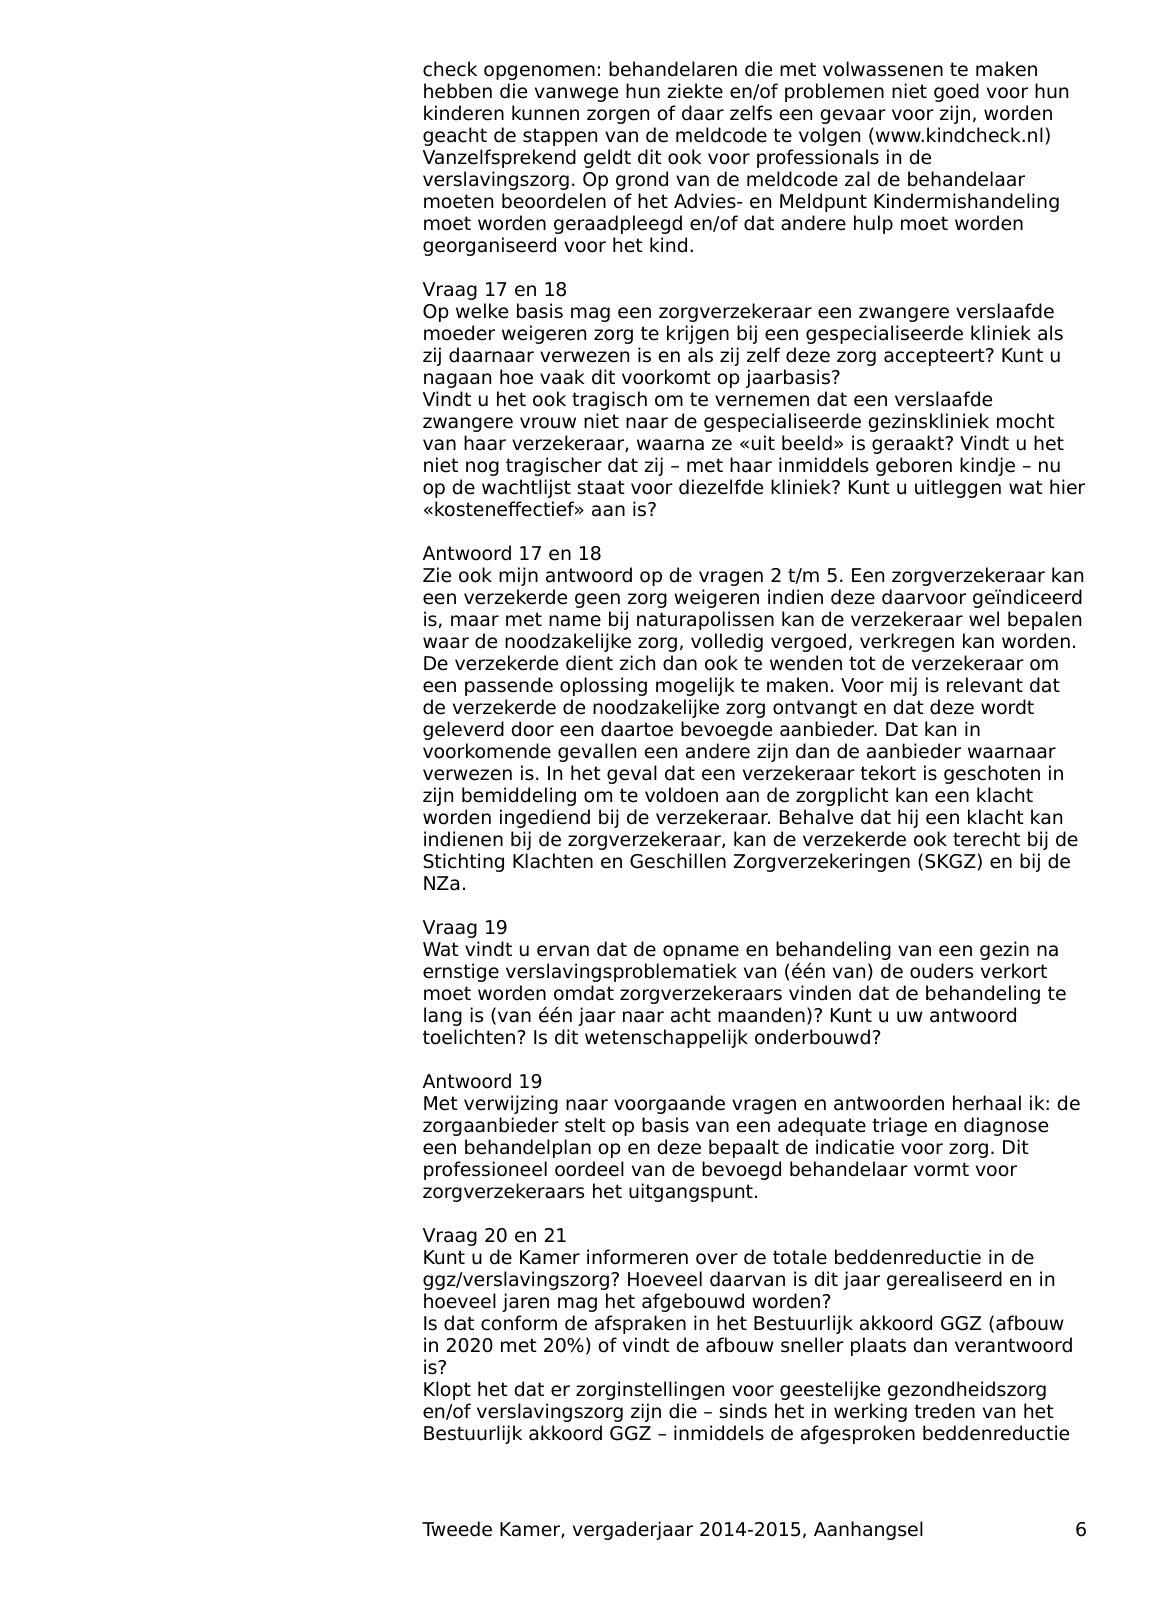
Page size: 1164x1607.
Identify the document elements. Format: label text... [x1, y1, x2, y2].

text Kunt u de Kamer informeren over de totale beddenreductie in de ggz/verslavingszorg? Hoeveel daarvan is dit jaar gerealiseerd en in hoeveel jaren mag het afgebouwd worden? [422, 1247, 1087, 1313]
text Zie ook mijn antwoord op de vragen 2 t/m 5. Een zorgverzekeraar kan een verzekerde geen zorg weigeren indien deze daarvoor geïndiceerd is, maar met name bij naturapolissen kan de verzekeraar wel bepalen waar de noodzakelijke zorg, volledig vergoed, verkregen kan worden. De verzekerde dient zich dan ook te wenden tot de verzekeraar om een passende oplossing mogelijk te maken. Voor mij is relevant dat de verzekerde de noodzakelijke zorg ontvangt en dat deze wordt geleverd door een daartoe bevoegde aanbieder. Dat kan in voorkomende gevallen een andere zijn dan de aanbieder waarnaar verwezen is. In het geval dat een verzekeraar tekort is geschoten in zijn bemiddeling om te voldoen aan de zorgplicht kan een klacht worden ingediend bij de verzekeraar. Behalve dat hij een klacht kan indienen bij de zorgverzekeraar, kan de verzekerde ook terecht bij de Stichting Klachten en Geschillen Zorgverzekeringen (SKGZ) en bij de NZa. [422, 565, 1087, 895]
text Vraag 20 en 21 [422, 1225, 1087, 1247]
text Vraag 19 [422, 917, 1087, 939]
text Antwoord 19 [422, 1071, 1087, 1093]
text Op welke basis mag een zorgverzekeraar een zwangere verslaafde moeder weigeren zorg te krijgen bij een gespecialiseerde kliniek als zij daarnaar verwezen is en als zij zelf deze zorg accepteert? Kunt u nagaan hoe vaak dit voorkomt op jaarbasis? [422, 301, 1087, 389]
text Wat vindt u ervan dat de opname en behandeling van een gezin na ernstige verslavingsproblematiek van (één van) de ouders verkort moet worden omdat zorgverzekeraars vinden dat de behandeling te lang is (van één jaar naar acht maanden)? Kunt u uw antwoord toelichten? Is dit wetenschappelijk onderbouwd? [422, 939, 1087, 1049]
text Is dat conform de afspraken in het Bestuurlijk akkoord GGZ (afbouw in 2020 met 20%) of vindt de afbouw sneller plaats dan verantwoord is? [422, 1313, 1087, 1379]
text check opgenomen: behandelaren die met volwassenen te maken hebben die vanwege hun ziekte en/of problemen niet goed voor hun kinderen kunnen zorgen of daar zelfs een gevaar voor zijn, worden geacht de stappen van de meldcode te volgen (www.kindcheck.nl) Vanzelfsprekend geldt dit ook voor professionals in de verslavingszorg. Op grond van de meldcode zal de behandelaar moeten beoordelen of het Advies- en Meldpunt Kindermishandeling moet worden geraadpleegd en/of dat andere hulp moet worden georganiseerd voor het kind. [422, 59, 1087, 257]
text Met verwijzing naar voorgaande vragen en antwoorden herhaal ik: de zorgaanbieder stelt op basis van een adequate triage en diagnose een behandelplan op en deze bepaalt de indicatie voor zorg. Dit professioneel oordeel van de bevoegd behandelaar vormt voor zorgverzekeraars het uitgangspunt. [422, 1093, 1087, 1203]
text Vindt u het ook tragisch om te vernemen dat een verslaafde zwangere vrouw niet naar de gespecialiseerde gezinskliniek mocht van haar verzekeraar, waarna ze «uit beeld» is geraakt? Vindt u het niet nog tragischer dat zij – met haar inmiddels geboren kindje – nu op de wachtlijst staat voor diezelfde kliniek? Kunt u uitleggen wat hier «kosteneffectief» aan is? [422, 389, 1087, 521]
text Antwoord 17 en 18 [422, 543, 1087, 565]
text Klopt het dat er zorginstellingen voor geestelijke gezondheidszorg en/of verslavingszorg zijn die – sinds het in werking treden van het Bestuurlijk akkoord GGZ – inmiddels de afgesproken beddenreductie [422, 1379, 1087, 1445]
text Vraag 17 en 18 [422, 279, 1087, 301]
